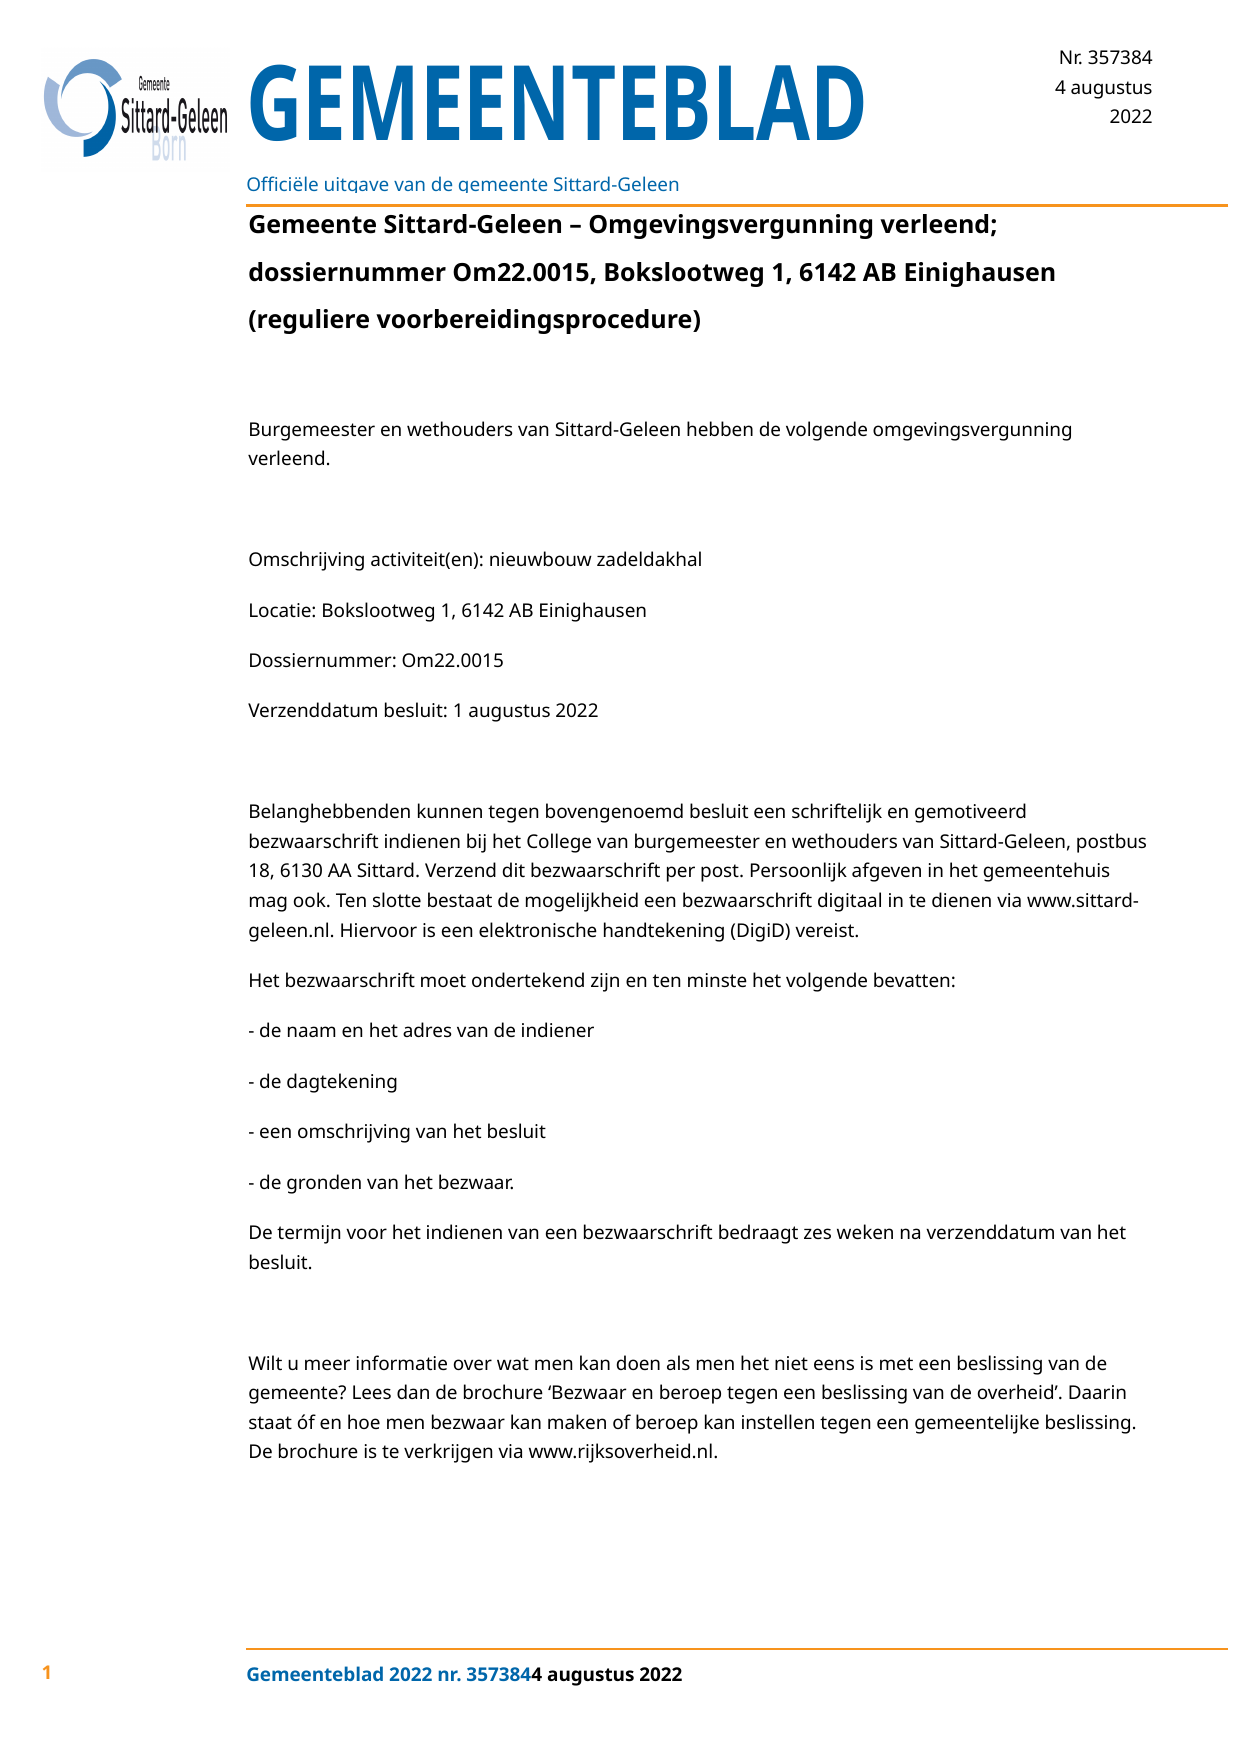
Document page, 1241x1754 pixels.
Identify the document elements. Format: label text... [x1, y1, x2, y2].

text Het bezwaarschrift moet ondertekend zijn en ten minste het volgende bevatten: [248, 967, 1152, 993]
text - de dagtekening [248, 1068, 1152, 1094]
picture [41, 47, 231, 172]
text Locatie: Bokslootweg 1, 6142 AB Einighausen [248, 597, 1152, 622]
text - de naam en het adres van de indiener [248, 1018, 1152, 1043]
text Gemeente Sittard-Geleen – Omgevingsvergunning verleend; dossiernummer Om22.0015, Bokslootweg 1, 6142 AB Einighausen (reguliere voorbereidingsprocedure) [248, 207, 1152, 336]
text De termijn voor het indienen van een bezwaarschrift bedraagt zes weken na verzenddatum van het besluit. [248, 1219, 1152, 1274]
text - een omschrijving van het besluit [248, 1118, 1152, 1144]
text Dossiernummer: Om22.0015 [248, 647, 1152, 673]
text Belanghebbenden kunnen tegen bovengenoemd besluit een schriftelijk en gemotiveerd bezwaarschrift indienen bij het College van burgemeester en wethouders van Sittard-Geleen, postbus 18, 6130 AA Sittard. Verzend dit bezwaarschrift per post. Persoonlijk afgeven in het gemeentehuis mag ook. Ten slotte bestaat de mogelijkheid een bezwaarschrift digitaal in te dienen via www.sittard-geleen.nl. Hiervoor is een elektronische handtekening (DigiD) vereist. [248, 798, 1152, 942]
text Wilt u meer informatie over wat men kan doen als men het niet eens is met een beslissing van de gemeente? Lees dan de brochure ‘Bezwaar en beroep tegen een beslissing van de overheid’. Daarin staat óf en hoe men bezwaar kan maken of beroep kan instellen tegen een gemeentelijke beslissing. De brochure is te verkrijgen via www.rijksoverheid.nl. [248, 1350, 1152, 1464]
text Omschrijving activiteit(en): nieuwbouw zadeldakhal [248, 546, 1152, 572]
text - de gronden van het bezwaar. [248, 1169, 1152, 1194]
text Burgemeester en wethouders van Sittard-Geleen hebben de volgende omgevingsvergunning verleend. [248, 416, 1152, 471]
text Verzenddatum besluit: 1 augustus 2022 [248, 698, 1152, 723]
